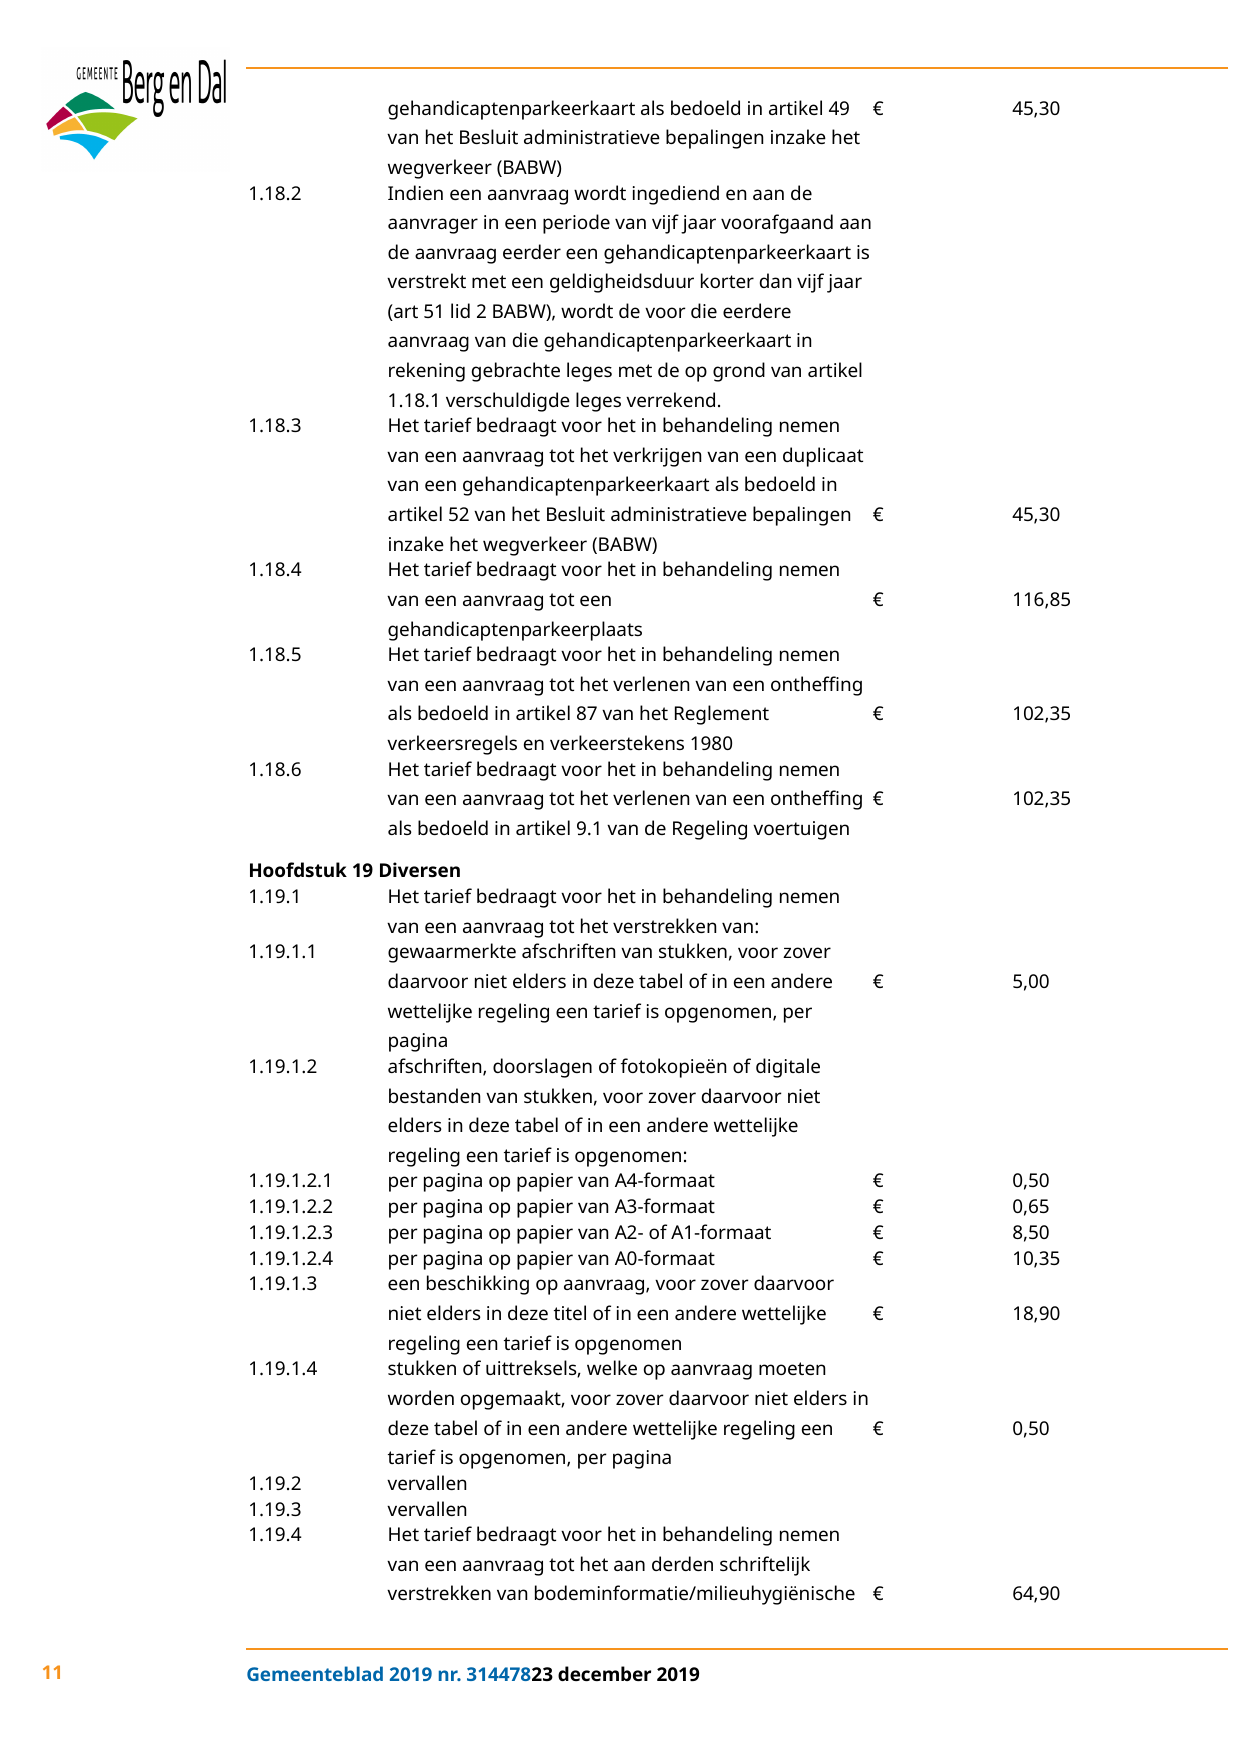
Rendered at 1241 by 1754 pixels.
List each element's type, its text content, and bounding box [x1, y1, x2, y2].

table_cell Het tarief bedraagt voor het in behandeling nemen van een aanvraag tot het aan derden schriftelijk verstrekken van bodeminformatie/milieuhygiënische [388, 1521, 873, 1606]
table_cell 18,90 [1012, 1271, 1152, 1356]
table_cell 1.18.2 [248, 180, 387, 412]
table_cell 1.19.1.2.3 [248, 1219, 387, 1245]
table_cell € [873, 557, 1012, 641]
table_cell 8,50 [1012, 1219, 1152, 1245]
table_cell € [873, 1245, 1012, 1271]
table_cell € [873, 1219, 1012, 1245]
table_cell € [873, 756, 1012, 841]
table_cell per pagina op papier van A3-formaat [388, 1194, 873, 1219]
table_cell € [873, 1271, 1012, 1356]
table_cell stukken of uittreksels, welke op aanvraag moeten worden opgemaakt, voor zover daarvoor niet elders in deze tabel of in een andere wettelijke regeling een tarief is opgenomen, per pagina [388, 1356, 873, 1470]
table_cell [873, 1496, 1012, 1521]
table_header Het tarief bedraagt voor het in behandeling nemen van een aanvraag tot het verstrekken van: [388, 884, 873, 939]
table_cell € [873, 1521, 1012, 1606]
table_header 1.19.1 [248, 884, 387, 939]
table_cell 1.19.1.2.1 [248, 1168, 387, 1193]
table_cell 45,30 [1012, 413, 1152, 557]
table_cell per pagina op papier van A0-formaat [388, 1245, 873, 1271]
table_cell 5,00 [1012, 939, 1152, 1053]
table_cell 0,50 [1012, 1356, 1152, 1470]
table_cell 116,85 [1012, 557, 1152, 641]
table_cell 1.19.4 [248, 1521, 387, 1606]
table_cell een beschikking op aanvraag, voor zover daarvoor niet elders in deze titel of in een andere wettelijke regeling een tarief is opgenomen [388, 1271, 873, 1356]
table_cell [1012, 1470, 1152, 1496]
table_cell 1.19.2 [248, 1470, 387, 1496]
table_header gehandicaptenparkeerkaart als bedoeld in artikel 49 van het Besluit administratieve bepalingen inzake het wegverkeer (BABW) [388, 95, 873, 180]
table_cell 1.19.1.2.4 [248, 1245, 387, 1271]
table_cell 1.18.6 [248, 756, 387, 841]
table_cell [873, 1053, 1012, 1168]
table_cell 1.19.3 [248, 1496, 387, 1521]
table_cell vervallen [388, 1496, 873, 1521]
table_cell € [873, 1194, 1012, 1219]
table_cell 0,50 [1012, 1168, 1152, 1193]
table_cell per pagina op papier van A2- of A1-formaat [388, 1219, 873, 1245]
table_cell per pagina op papier van A4-formaat [388, 1168, 873, 1193]
table_cell [1012, 1053, 1152, 1168]
table_cell 1.19.1.3 [248, 1271, 387, 1356]
table_header [1012, 884, 1152, 939]
table_cell [1012, 1496, 1152, 1521]
table_cell [873, 1470, 1012, 1496]
table_cell [1012, 180, 1152, 412]
table_cell Het tarief bedraagt voor het in behandeling nemen van een aanvraag tot het verkrijgen van een duplicaat van een gehandicaptenparkeerkaart als bedoeld in artikel 52 van het Besluit administratieve bepalingen inzake het wegverkeer (BABW) [388, 413, 873, 557]
table_cell € [873, 641, 1012, 756]
table_header [873, 884, 1012, 939]
table_cell 1.19.1.1 [248, 939, 387, 1053]
table_cell € [873, 1168, 1012, 1193]
table_cell afschriften, doorslagen of fotokopieën of digitale bestanden van stukken, voor zover daarvoor niet elders in deze tabel of in een andere wettelijke regeling een tarief is opgenomen: [388, 1053, 873, 1168]
table_cell gewaarmerkte afschriften van stukken, voor zover daarvoor niet elders in deze tabel of in een andere wettelijke regeling een tarief is opgenomen, per pagina [388, 939, 873, 1053]
table_cell 64,90 [1012, 1521, 1152, 1606]
table_cell 1.18.5 [248, 641, 387, 756]
table_cell 0,65 [1012, 1194, 1152, 1219]
table_cell € [873, 939, 1012, 1053]
table_cell vervallen [388, 1470, 873, 1496]
table_cell 10,35 [1012, 1245, 1152, 1271]
table_cell € [873, 413, 1012, 557]
table_cell 1.18.4 [248, 557, 387, 641]
table_cell Indien een aanvraag wordt ingediend en aan de aanvrager in een periode van vijf jaar voorafgaand aan de aanvraag eerder een gehandicaptenparkeerkaart is verstrekt met een geldigheidsduur korter dan vijf jaar (art 51 lid 2 BABW), wordt de voor die eerdere aanvraag van die gehandicaptenparkeerkaart in rekening gebrachte leges met de op grond van artikel 1.18.1 verschuldigde leges verrekend. [388, 180, 873, 412]
table_cell 102,35 [1012, 756, 1152, 841]
table_cell € [873, 1356, 1012, 1470]
table_cell 1.19.1.2.2 [248, 1194, 387, 1219]
text Hoofdstuk 19 Diversen [248, 858, 1152, 883]
table_cell Het tarief bedraagt voor het in behandeling nemen van een aanvraag tot een gehandicaptenparkeerplaats [388, 557, 873, 641]
table_cell Het tarief bedraagt voor het in behandeling nemen van een aanvraag tot het verlenen van een ontheffing als bedoeld in artikel 87 van het Reglement verkeersregels en verkeerstekens 1980 [388, 641, 873, 756]
table_header € [873, 95, 1012, 180]
table_cell Het tarief bedraagt voor het in behandeling nemen van een aanvraag tot het verlenen van een ontheffing als bedoeld in artikel 9.1 van de Regeling voertuigen [388, 756, 873, 841]
table_header 45,30 [1012, 95, 1152, 180]
table_cell 1.18.3 [248, 413, 387, 557]
table_cell 102,35 [1012, 641, 1152, 756]
picture [41, 47, 231, 172]
table_cell [873, 180, 1012, 412]
table_cell 1.19.1.4 [248, 1356, 387, 1470]
table_cell 1.19.1.2 [248, 1053, 387, 1168]
table_header [248, 95, 387, 180]
